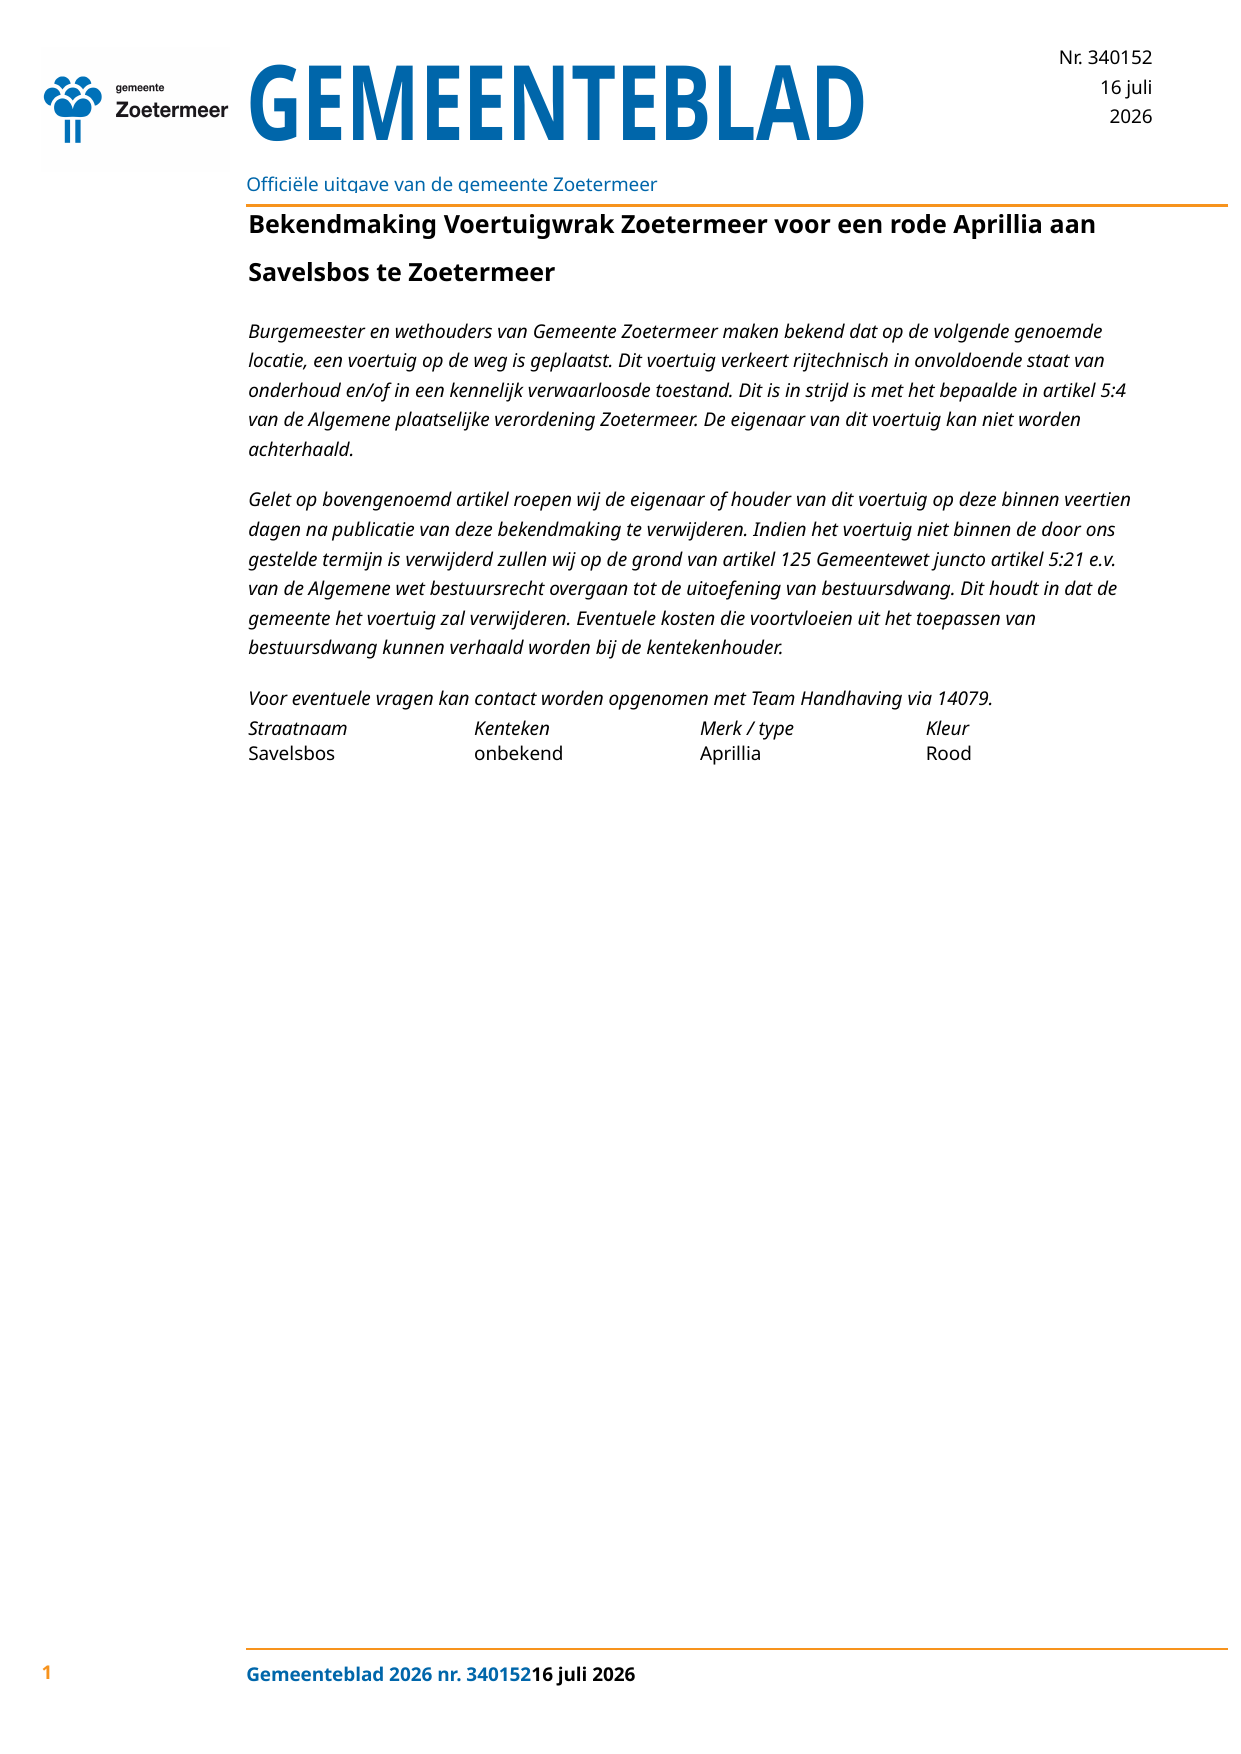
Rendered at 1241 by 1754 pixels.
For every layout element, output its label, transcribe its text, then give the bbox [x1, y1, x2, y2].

text Gelet op bovengenoemd artikel roepen wij de eigenaar of houder van dit voertuig op deze binnen veertien dagen na publicatie van deze bekendmaking te verwijderen. Indien het voertuig niet binnen de door ons gestelde termijn is verwijderd zullen wij op de grond van artikel 125 Gemeentewet juncto artikel 5:21 e.v. van de Algemene wet bestuursrecht overgaan tot de uitoefening van bestuursdwang. Dit houdt in dat de gemeente het voertuig zal verwijderen. Eventuele kosten die voortvloeien uit het toepassen van bestuursdwang kunnen verhaald worden bij de kentekenhouder. [248, 487, 1152, 660]
table_header Kleur [926, 715, 1152, 740]
table_header Merk / type [700, 715, 926, 740]
text Voor eventuele vragen kan contact worden opgenomen met Team Handhaving via 14079. [248, 685, 1152, 711]
picture [41, 47, 231, 172]
table_cell Rood [926, 740, 1152, 766]
table_header Kenteken [474, 715, 700, 740]
table_cell Aprillia [700, 740, 926, 766]
text Bekendmaking Voertuigwrak Zoetermeer voor een rode Aprillia aan Savelsbos te Zoetermeer [248, 207, 1152, 288]
table_header Straatnaam [248, 715, 474, 740]
table_cell onbekend [474, 740, 700, 766]
text Burgemeester en wethouders van Gemeente Zoetermeer maken bekend dat op de volgende genoemde locatie, een voertuig op de weg is geplaatst. Dit voertuig verkeert rijtechnisch in onvoldoende staat van onderhoud en/of in een kennelijk verwaarloosde toestand. Dit is in strijd is met het bepaalde in artikel 5:4 van de Algemene plaatselijke verordening Zoetermeer. De eigenaar van dit voertuig kan niet worden achterhaald. [248, 318, 1152, 462]
table_cell Savelsbos [248, 740, 474, 766]
